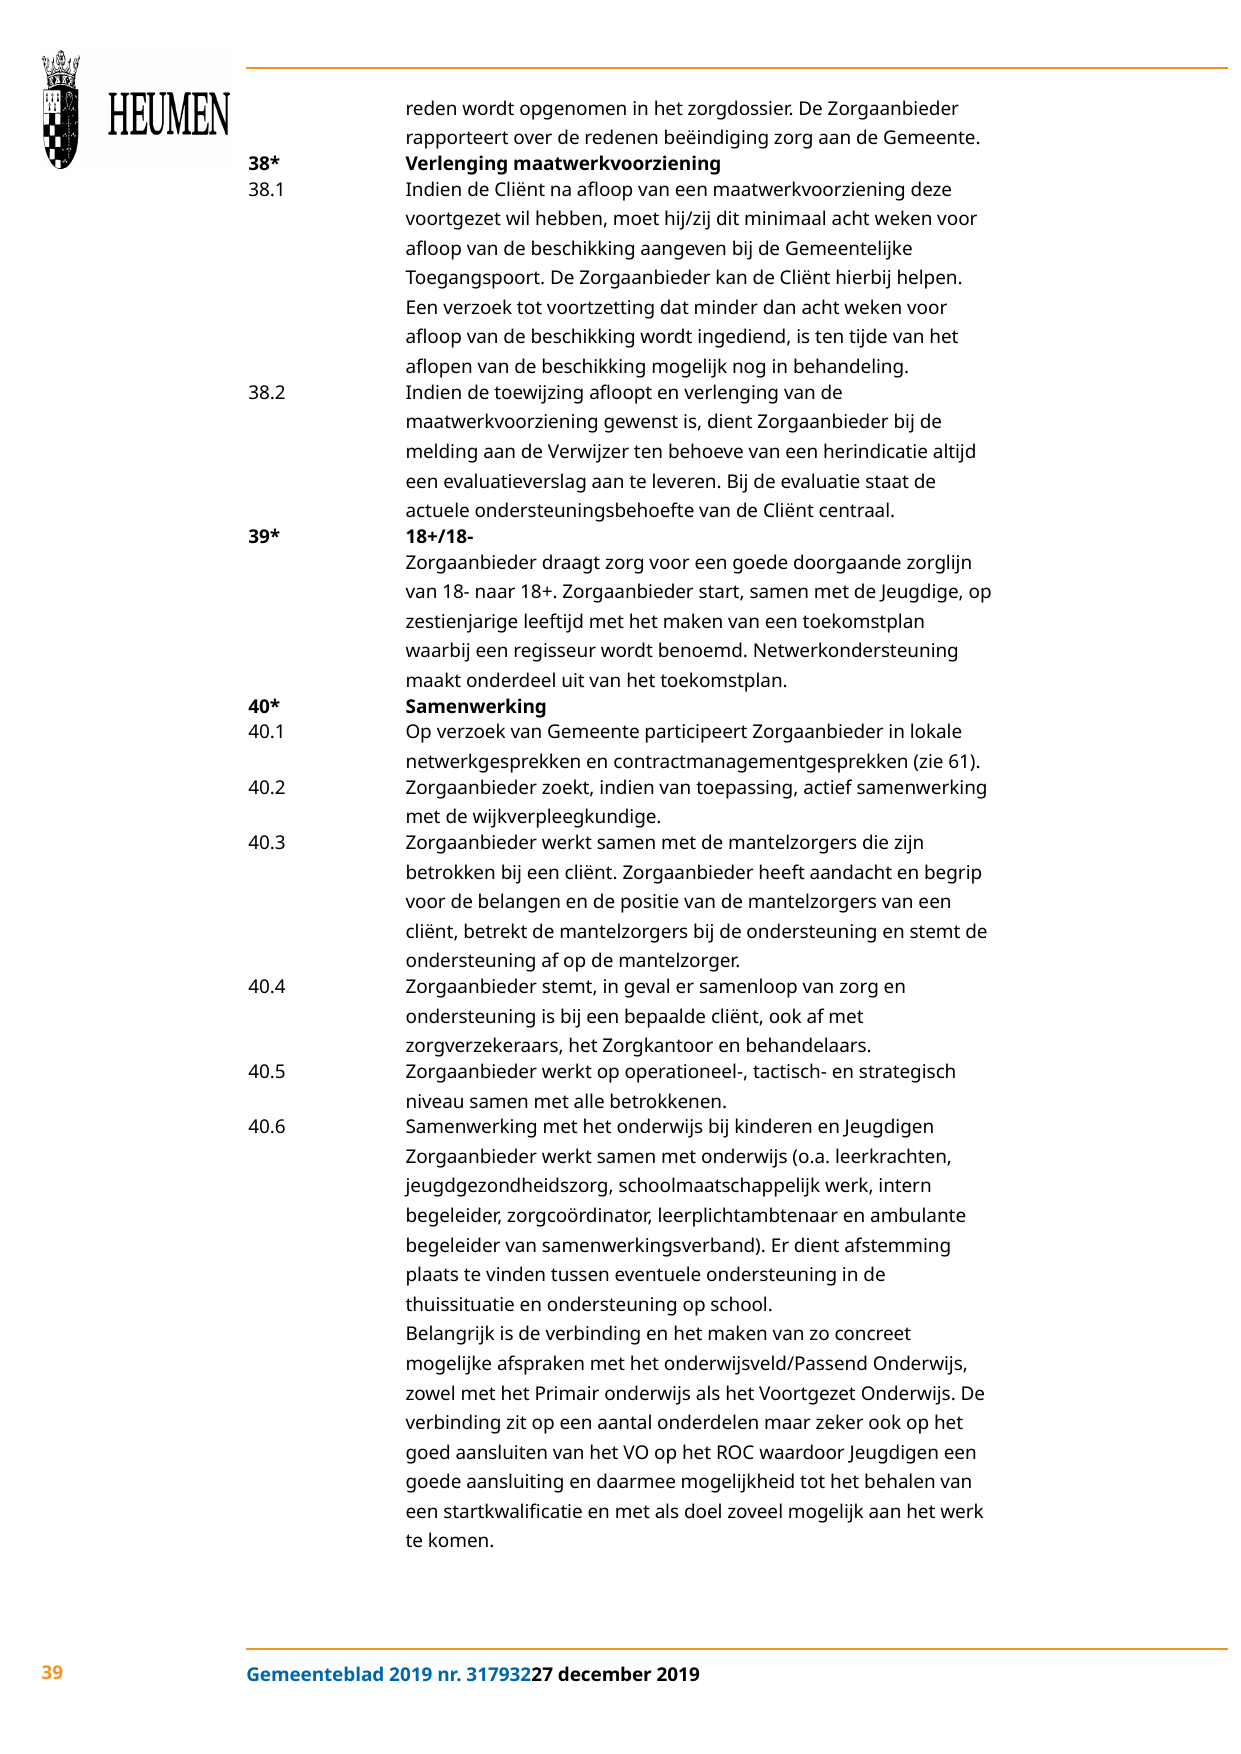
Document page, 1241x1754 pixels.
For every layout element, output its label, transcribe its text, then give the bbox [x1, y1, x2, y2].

table_cell Indien de toewijzing afloopt en verlenging van de maatwerkvoorziening gewenst is, dient Zorgaanbieder bij de melding aan de Verwijzer ten behoeve van een herindicatie altijd een evaluatieverslag aan te leveren. Bij de evaluatie staat de actuele ondersteuningsbehoefte van de Cliënt centraal. [405, 379, 994, 523]
table_cell 18+/18- [405, 523, 994, 549]
table_cell reden wordt opgenomen in het zorgdossier. De Zorgaanbieder rapporteert over de redenen beëindiging zorg aan de Gemeente. [405, 95, 994, 150]
table_cell 38* [248, 150, 405, 176]
table_cell 40.4 [248, 973, 405, 1058]
table_cell Samenwerking [405, 693, 994, 719]
table_cell Samenwerking met het onderwijs bij kinderen en Jeugdigen Zorgaanbieder werkt samen met onderwijs (o.a. leerkrachten, jeugdgezondheidszorg, schoolmaatschappelijk werk, intern begeleider, zorgcoördinator, leerplichtambtenaar en ambulante begeleider van samenwerkingsverband). Er dient afstemming plaats te vinden tussen eventuele ondersteuning in de thuissituatie en ondersteuning op school. Belangrijk is de verbinding en het maken van zo concreet mogelijke afspraken met het onderwijsveld/Passend Onderwijs, zowel met het Primair onderwijs als het Voortgezet Onderwijs. De verbinding zit op een aantal onderdelen maar zeker ook op het goed aansluiten van het VO op het ROC waardoor Jeugdigen een goede aansluiting en daarmee mogelijkheid tot het behalen van een startkwalificatie en met als doel zoveel mogelijk aan het werk te komen. [405, 1114, 994, 1583]
table_cell 40.6 [248, 1114, 405, 1583]
table_cell 40.1 [248, 719, 405, 774]
table_cell 40.5 [248, 1058, 405, 1113]
table_cell 39* [248, 523, 405, 549]
table_cell Verlenging maatwerkvoorziening [405, 150, 994, 176]
table_cell Zorgaanbieder draagt zorg voor een goede doorgaande zorglijn van 18- naar 18+. Zorgaanbieder start, samen met de Jeugdige, op zestienjarige leeftijd met het maken van een toekomstplan waarbij een regisseur wordt benoemd. Netwerkondersteuning maakt onderdeel uit van het toekomstplan. [405, 549, 994, 693]
table_cell Zorgaanbieder werkt samen met de mantelzorgers die zijn betrokken bij een cliënt. Zorgaanbieder heeft aandacht en begrip voor de belangen en de positie van de mantelzorgers van een cliënt, betrekt de mantelzorgers bij de ondersteuning en stemt de ondersteuning af op de mantelzorger. [405, 829, 994, 973]
table_cell Zorgaanbieder stemt, in geval er samenloop van zorg en ondersteuning is bij een bepaalde cliënt, ook af met zorgverzekeraars, het Zorgkantoor en behandelaars. [405, 973, 994, 1058]
table_cell Zorgaanbieder zoekt, indien van toepassing, actief samenwerking met de wijkverpleegkundige. [405, 774, 994, 829]
table_cell Zorgaanbieder werkt op operationeel-, tactisch- en strategisch niveau samen met alle betrokkenen. [405, 1058, 994, 1113]
table_cell 40.3 [248, 829, 405, 973]
table_cell 40* [248, 693, 405, 719]
table_cell Indien de Cliënt na afloop van een maatwerkvoorziening deze voortgezet wil hebben, moet hij/zij dit minimaal acht weken voor afloop van de beschikking aangeven bij de Gemeentelijke Toegangspoort. De Zorgaanbieder kan de Cliënt hierbij helpen. Een verzoek tot voortzetting dat minder dan acht weken voor afloop van de beschikking wordt ingediend, is ten tijde van het aflopen van de beschikking mogelijk nog in behandeling. [405, 176, 994, 379]
table_cell 38.2 [248, 379, 405, 523]
table_cell 40.2 [248, 774, 405, 829]
table_cell [248, 95, 405, 150]
table_cell [248, 549, 405, 693]
picture [41, 47, 231, 172]
table_cell 38.1 [248, 176, 405, 379]
table_cell Op verzoek van Gemeente participeert Zorgaanbieder in lokale netwerkgesprekken en contractmanagementgesprekken (zie 61). [405, 719, 994, 774]
